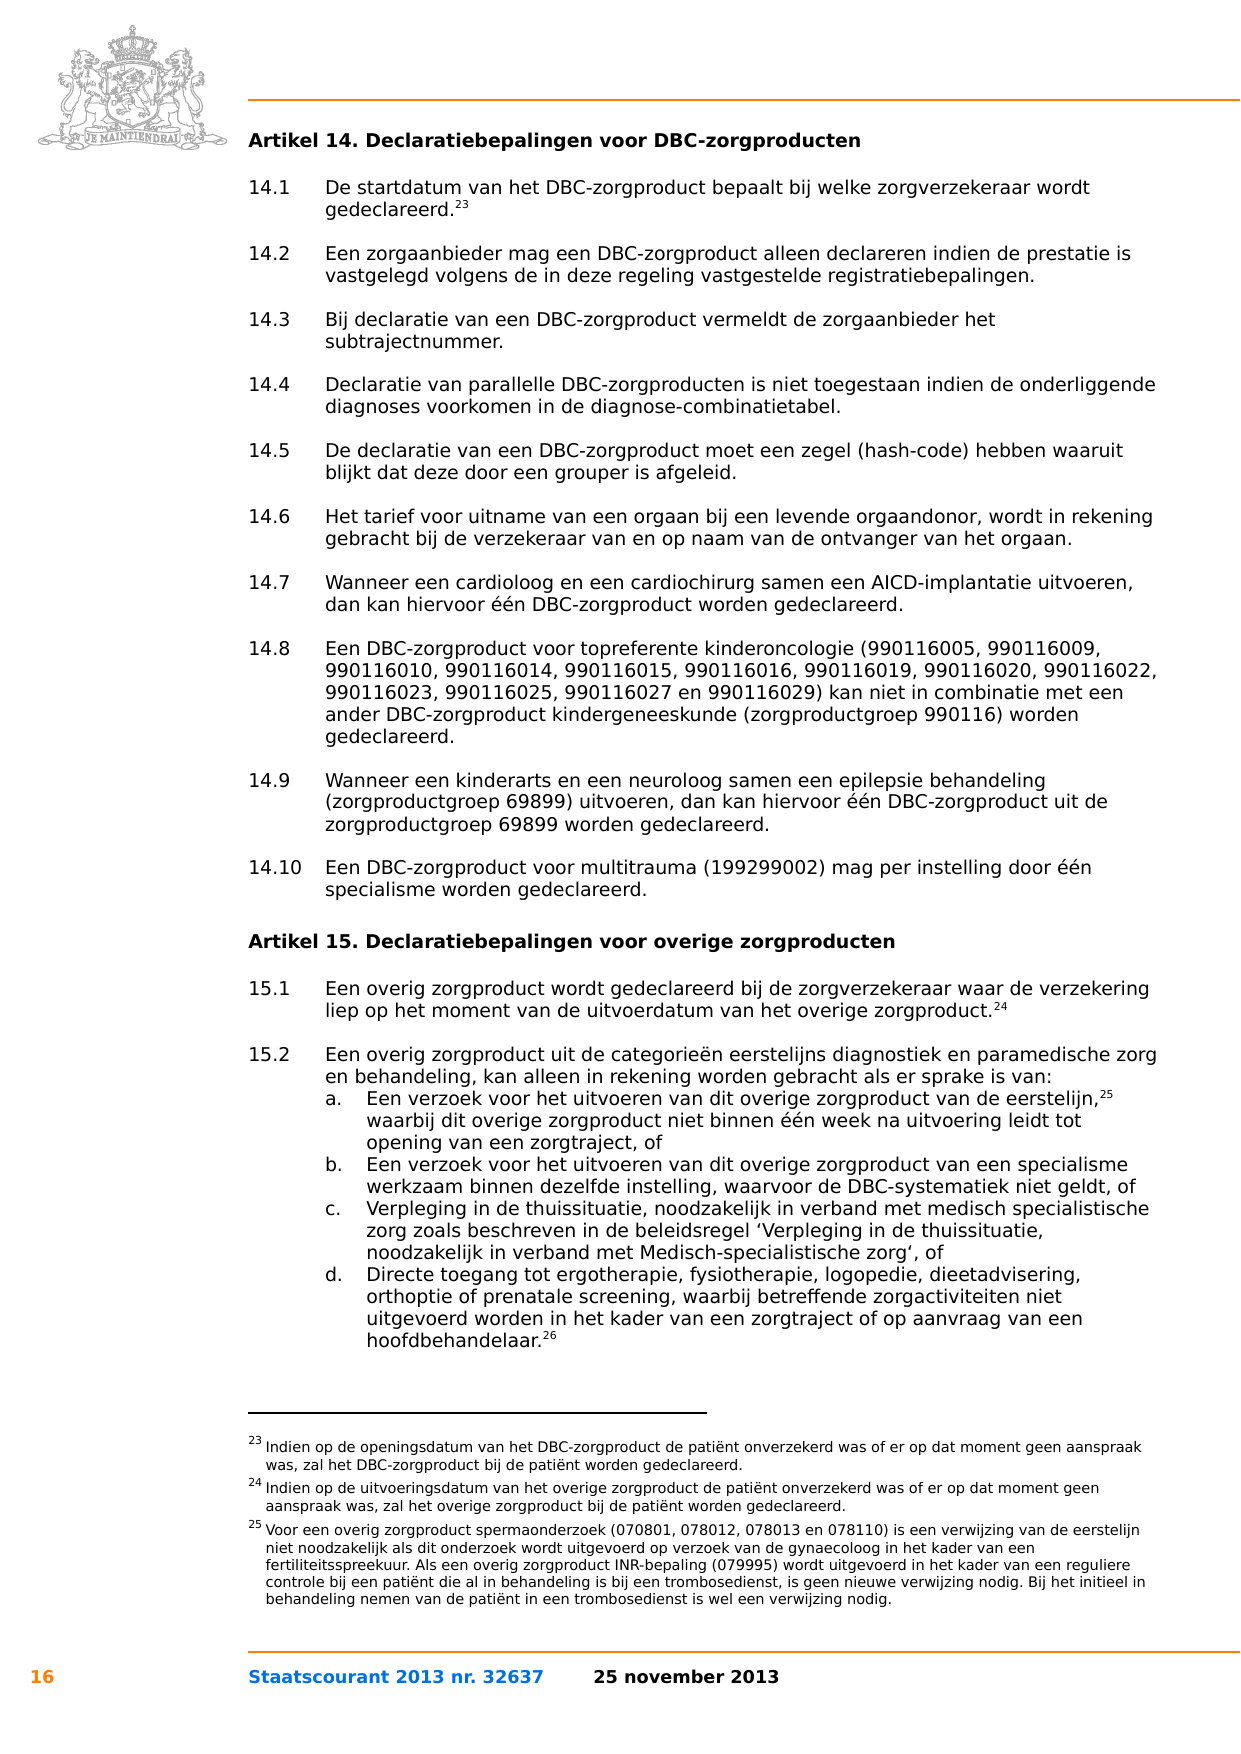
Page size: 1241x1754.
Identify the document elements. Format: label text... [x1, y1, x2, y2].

text Voor een overig zorgproduct spermaonderzoek (070801, 078012, 078013 en 078110) is een verwijzing van de eerstelijn niet noodzakelijk als dit onderzoek wordt uitgevoerd op verzoek van de gynaecoloog in het kader van een fertiliteitsspreekuur. Als een overig zorgproduct INR-bepaling (079995) wordt uitgevoerd in het kader van een reguliere controle bij een patiënt die al in behandeling is bij een trombosedienst, is geen nieuwe verwijzing nodig. Bij het initieel in behandeling nemen van de patiënt in een trombosedienst is wel een verwijzing nodig. [248, 1518, 1163, 1608]
text d. Directe toegang tot ergotherapie, fysiotherapie, logopedie, dieetadvisering, orthoptie of prenatale screening, waarbij betreffende zorgactiviteiten niet uitgevoerd worden in het kader van een zorgtraject of op aanvraag van een hoofdbehandelaar. [325, 1264, 1163, 1352]
text a. Een verzoek voor het uitvoeren van dit overige zorgproduct van de eerstelijn, waarbij dit overige zorgproduct niet binnen één week na uitvoering leidt tot opening van een zorgtraject, of [325, 1088, 1163, 1154]
text b. Een verzoek voor het uitvoeren van dit overige zorgproduct van een specialisme werkzaam binnen dezelfde instelling, waarvoor de DBC-systematiek niet geldt, of [325, 1154, 1163, 1198]
text 14.10 Een DBC-zorgproduct voor multitrauma (199299002) mag per instelling door één specialisme worden gedeclareerd. [248, 857, 1163, 901]
text 14.9 Wanneer een kinderarts en een neuroloog samen een epilepsie behandeling (zorgproductgroep 69899) uitvoeren, dan kan hiervoor één DBC-zorgproduct uit de zorgproductgroep 69899 worden gedeclareerd. [248, 769, 1163, 835]
text 14.2 Een zorgaanbieder mag een DBC-zorgproduct alleen declareren indien de prestatie is vastgelegd volgens de in deze regeling vastgestelde registratiebepalingen. [248, 243, 1163, 287]
text 14.6 Het tarief voor uitname van een orgaan bij een levende orgaandonor, wordt in rekening gebracht bij de verzekeraar van en op naam van de ontvanger van het orgaan. [248, 506, 1163, 550]
text 15.1 Een overig zorgproduct wordt gedeclareerd bij de zorgverzekeraar waar de verzekering liep op het moment van de uitvoerdatum van het overige zorgproduct. [248, 978, 1163, 1022]
text 14.3 Bij declaratie van een DBC-zorgproduct vermeldt de zorgaanbieder het subtrajectnummer. [248, 308, 1163, 352]
text 15.2 Een overig zorgproduct uit de categorieën eerstelijns diagnostiek en paramedische zorg en behandeling, kan alleen in rekening worden gebracht als er sprake is van: [248, 1044, 1163, 1088]
subtitle Artikel 15. Declaratiebepalingen voor overige zorgproducten [248, 931, 1163, 953]
text 14.4 Declaratie van parallelle DBC-zorgproducten is niet toegestaan indien de onderliggende diagnoses voorkomen in de diagnose-combinatietabel. [248, 374, 1163, 418]
text 14.5 De declaratie van een DBC-zorgproduct moet een zegel (hash-code) hebben waaruit blijkt dat deze door een grouper is afgeleid. [248, 440, 1163, 484]
text 14.7 Wanneer een cardioloog en een cardiochirurg samen een AICD-implantatie uitvoeren, dan kan hiervoor één DBC-zorgproduct worden gedeclareerd. [248, 572, 1163, 616]
text Indien op de uitvoeringsdatum van het overige zorgproduct de patiënt onverzekerd was of er op dat moment geen aanspraak was, zal het overige zorgproduct bij de patiënt worden gedeclareerd. [248, 1476, 1163, 1515]
text 14.8 Een DBC-zorgproduct voor topreferente kinderoncologie (990116005, 990116009, 990116010, 990116014, 990116015, 990116016, 990116019, 990116020, 990116022, 990116023, 990116025, 990116027 en 990116029) kan niet in combinatie met een ander DBC-zorgproduct kindergeneeskunde (zorgproductgroep 990116) worden gedeclareerd. [248, 638, 1163, 748]
text c. Verpleging in de thuissituatie, noodzakelijk in verband met medisch specialistische zorg zoals beschreven in de beleidsregel ‘Verpleging in de thuissituatie, noodzakelijk in verband met Medisch-specialistische zorg‘, of [325, 1198, 1163, 1264]
text Indien op de openingsdatum van het DBC-zorgproduct de patiënt onverzekerd was of er op dat moment geen aanspraak was, zal het DBC-zorgproduct bij de patiënt worden gedeclareerd. [248, 1434, 1163, 1473]
subtitle Artikel 14. Declaratiebepalingen voor DBC-zorgproducten [248, 130, 1163, 152]
text 14.1 De startdatum van het DBC-zorgproduct bepaalt bij welke zorgverzekeraar wordt gedeclareerd. [248, 177, 1163, 221]
picture [38, 25, 227, 150]
